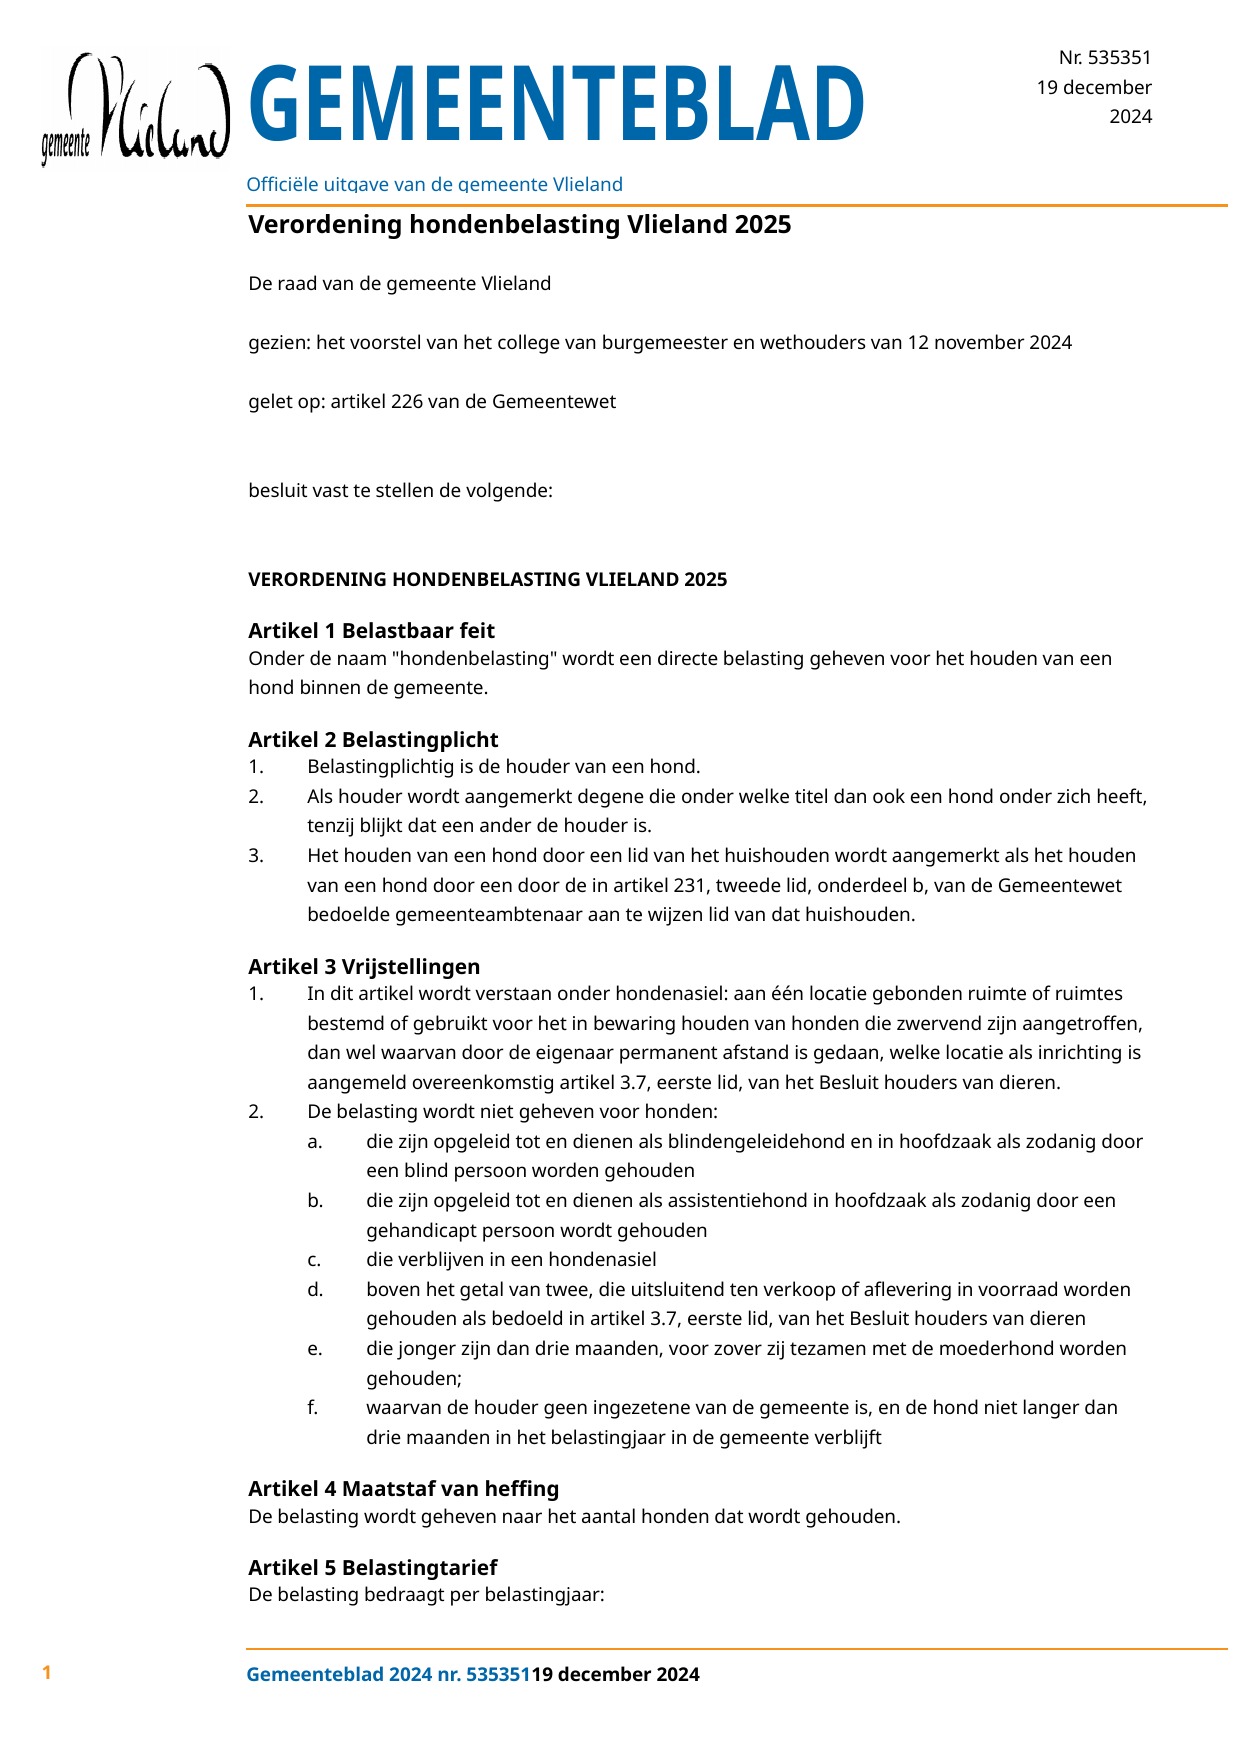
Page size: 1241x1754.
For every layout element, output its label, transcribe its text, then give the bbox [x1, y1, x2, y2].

text Onder de naam "hondenbelasting" wordt een directe belasting geheven voor het houden van een hond binnen de gemeente. [248, 645, 1152, 700]
text Artikel 2 Belastingplicht [248, 725, 1152, 753]
list die verblijven in een hondenasiel [307, 1246, 1152, 1272]
list De belasting wordt niet geheven voor honden: [248, 1098, 1152, 1124]
text De belasting wordt geheven naar het aantal honden dat wordt gehouden. [248, 1503, 1152, 1528]
list Belastingplichtig is de houder van een hond. [248, 753, 1152, 779]
list Als houder wordt aangemerkt degene die onder welke titel dan ook een hond onder zich heeft, tenzij blijkt dat een ander de houder is. [248, 783, 1152, 838]
text Verordening hondenbelasting Vlieland 2025 [248, 207, 1152, 241]
text VERORDENING HONDENBELASTING VLIELAND 2025 [248, 566, 1152, 592]
list die zijn opgeleid tot en dienen als blindengeleidehond en in hoofdzaak als zodanig door een blind persoon worden gehouden [307, 1128, 1152, 1183]
list Het houden van een hond door een lid van het huishouden wordt aangemerkt als het houden van een hond door een door de in artikel 231, tweede lid, onderdeel b, van de Gemeentewet bedoelde gemeenteambtenaar aan te wijzen lid van dat huishouden. [248, 842, 1152, 927]
text gelet op: artikel 226 van de Gemeentewet [248, 389, 1152, 414]
text Artikel 5 Belastingtarief [248, 1553, 1152, 1582]
text besluit vast te stellen de volgende: [248, 477, 1152, 503]
text gezien: het voorstel van het college van burgemeester en wethouders van 12 november 2024 [248, 329, 1152, 355]
text Artikel 1 Belastbaar feit [248, 617, 1152, 645]
list die zijn opgeleid tot en dienen als assistentiehond in hoofdzaak als zodanig door een gehandicapt persoon wordt gehouden [307, 1187, 1152, 1243]
text Artikel 3 Vrijstellingen [248, 952, 1152, 980]
picture [41, 47, 231, 172]
text De raad van de gemeente Vlieland [248, 270, 1152, 296]
list boven het getal van twee, die uitsluitend ten verkoop of aflevering in voorraad worden gehouden als bedoeld in artikel 3.7, eerste lid, van het Besluit houders van dieren [307, 1276, 1152, 1331]
list die jonger zijn dan drie maanden, voor zover zij tezamen met de moederhond worden gehouden; [307, 1335, 1152, 1391]
text Artikel 4 Maatstaf van heffing [248, 1474, 1152, 1503]
list In dit artikel wordt verstaan onder hondenasiel: aan één locatie gebonden ruimte of ruimtes bestemd of gebruikt voor het in bewaring houden van honden die zwervend zijn aangetroffen, dan wel waarvan door de eigenaar permanent afstand is gedaan, welke locatie als inrichting is aangemeld overeenkomstig artikel 3.7, eerste lid, van het Besluit houders van dieren. [248, 980, 1152, 1095]
text De belasting bedraagt per belastingjaar: [248, 1582, 1152, 1607]
list waarvan de houder geen ingezetene van de gemeente is, en de hond niet langer dan drie maanden in het belastingjaar in de gemeente verblijft [307, 1394, 1152, 1450]
